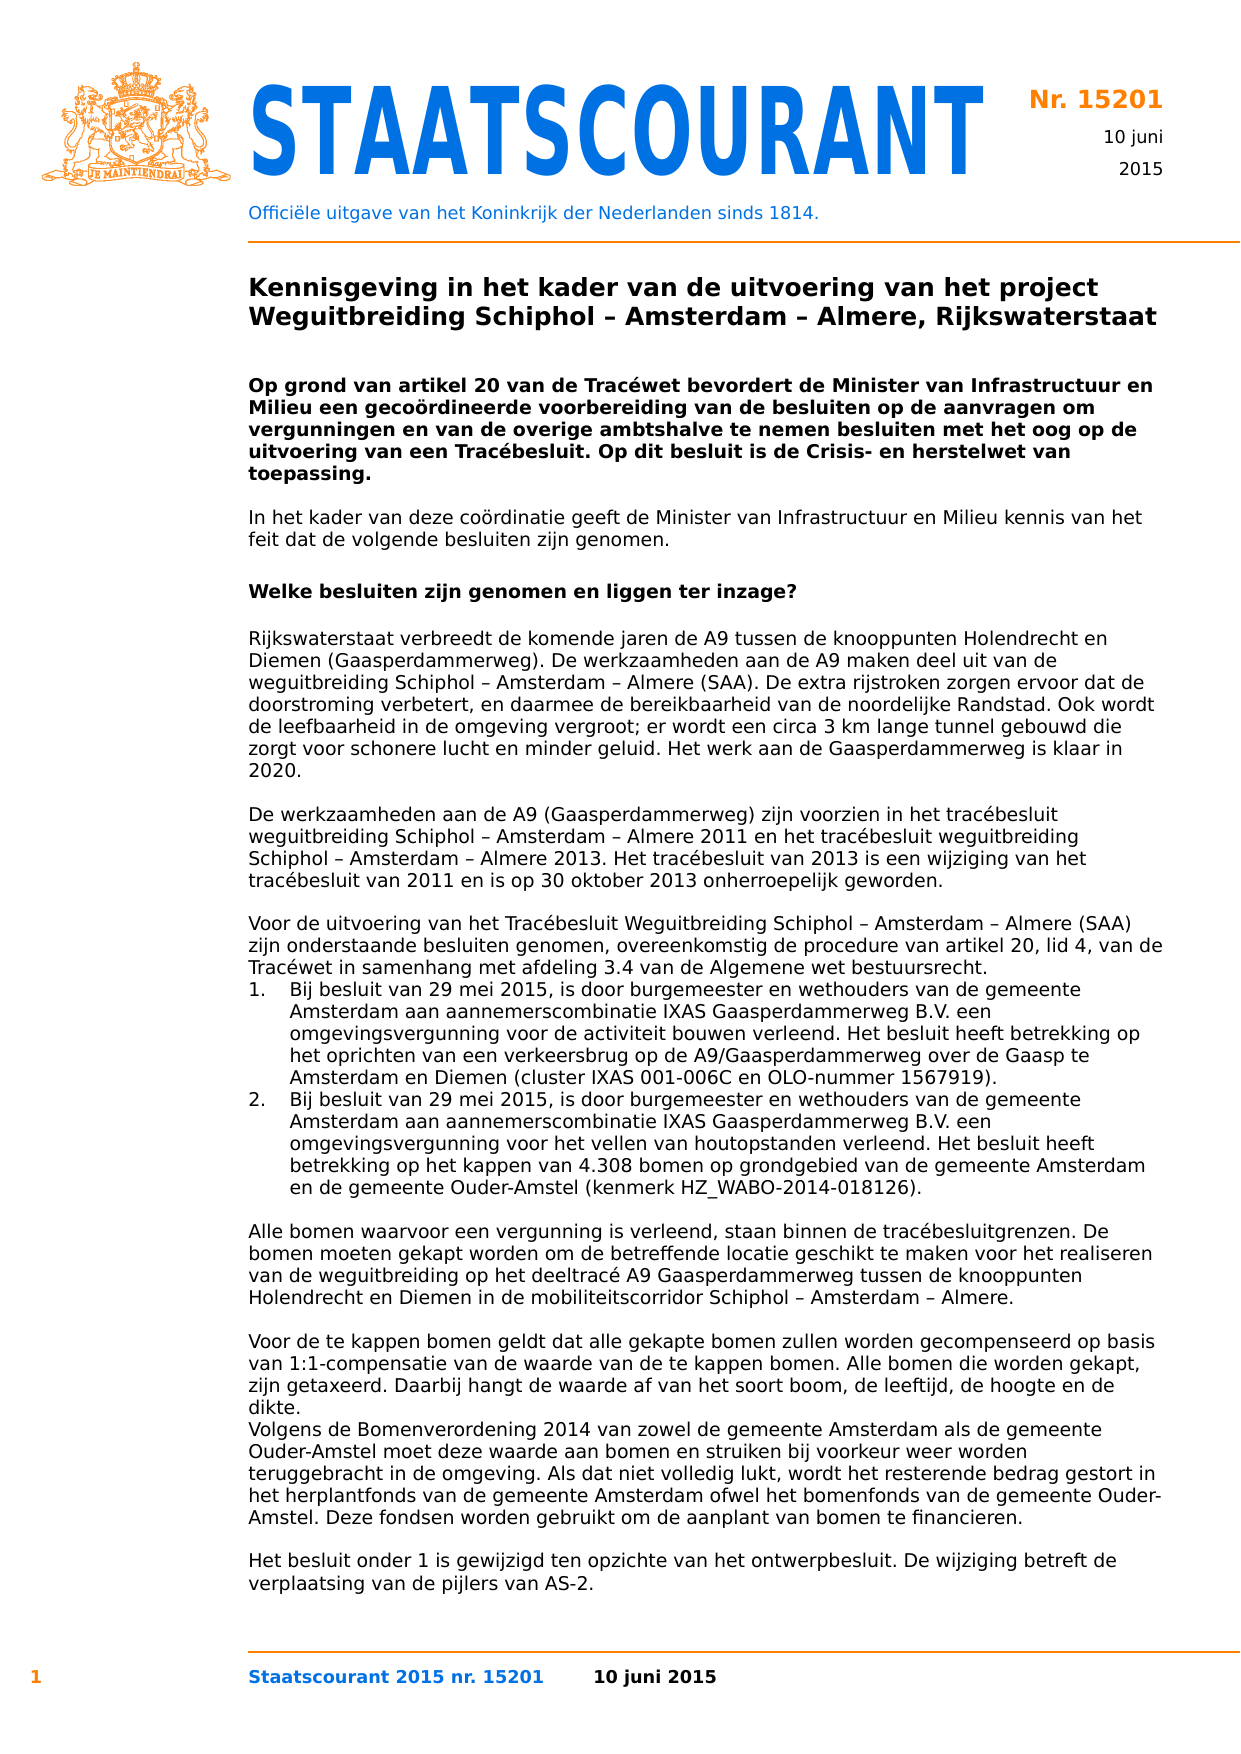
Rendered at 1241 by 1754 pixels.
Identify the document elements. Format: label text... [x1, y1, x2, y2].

text Voor de uitvoering van het Tracébesluit Weguitbreiding Schiphol – Amsterdam – Almere (SAA) zijn onderstaande besluiten genomen, overeenkomstig de procedure van artikel 20, lid 4, van de Tracéwet in samenhang met afdeling 3.4 van de Algemene wet bestuursrecht. [248, 913, 1163, 979]
subtitle Welke besluiten zijn genomen en liggen ter inzage? [248, 581, 1163, 603]
table_cell 2015 [998, 153, 1240, 203]
text 1. Bij besluit van 29 mei 2015, is door burgemeester en wethouders van de gemeente Amsterdam aan aannemerscombinatie IXAS Gaasperdammerweg B.V. een omgevingsvergunning voor de activiteit bouwen verleend. Het besluit heeft betrekking op het oprichten van een verkeersbrug op de A9/Gaasperdammerweg over de Gaasp te Amsterdam en Diemen (cluster IXAS 001-006C en OLO-nummer 1567919). [248, 979, 1163, 1089]
table_header STAATSCOURANT [248, 62, 998, 203]
table_cell Officiële uitgave van het Koninkrijk der Nederlanden sinds 1814. [248, 203, 1240, 241]
picture [41, 62, 231, 186]
text De werkzaamheden aan de A9 (Gaasperdammerweg) zijn voorzien in het tracébesluit weguitbreiding Schiphol – Amsterdam – Almere 2011 en het tracébesluit weguitbreiding Schiphol – Amsterdam – Almere 2013. Het tracébesluit van 2013 is een wijziging van het tracébesluit van 2011 en is op 30 oktober 2013 onherroepelijk geworden. [248, 803, 1163, 891]
table_cell 10 juni [998, 121, 1240, 153]
text Het besluit onder 1 is gewijzigd ten opzichte van het ontwerpbesluit. De wijziging betreft de verplaatsing van de pijlers van AS-2. [248, 1550, 1163, 1594]
text Volgens de Bomenverordening 2014 van zowel de gemeente Amsterdam als de gemeente Ouder-Amstel moet deze waarde aan bomen en struiken bij voorkeur weer worden teruggebracht in de omgeving. Als dat niet volledig lukt, wordt het resterende bedrag gestort in het herplantfonds van de gemeente Amsterdam ofwel het bomenfonds van de gemeente Ouder-Amstel. Deze fondsen worden gebruikt om de aanplant van bomen te financieren. [248, 1419, 1163, 1528]
table_header Nr. 15201 [998, 62, 1240, 121]
text Op grond van artikel 20 van de Tracéwet bevordert de Minister van Infrastructuur en Milieu een gecoördineerde voorbereiding van de besluiten op de aanvragen om vergunningen en van de overige ambtshalve te nemen besluiten met het oog op de uitvoering van een Tracébesluit. Op dit besluit is de Crisis- en herstelwet van toepassing. [248, 375, 1163, 485]
text Alle bomen waarvoor een vergunning is verleend, staan binnen de tracébesluitgrenzen. De bomen moeten gekapt worden om de betreffende locatie geschikt te maken voor het realiseren van de weguitbreiding op het deeltracé A9 Gaasperdammerweg tussen de knooppunten Holendrecht en Diemen in de mobiliteitscorridor Schiphol – Amsterdam – Almere. [248, 1221, 1163, 1309]
text Voor de te kappen bomen geldt dat alle gekapte bomen zullen worden gecompenseerd op basis van 1:1-compensatie van de waarde van de te kappen bomen. Alle bomen die worden gekapt, zijn getaxeerd. Daarbij hangt de waarde af van het soort boom, de leeftijd, de hoogte en de dikte. [248, 1331, 1163, 1419]
subtitle Kennisgeving in het kader van de uitvoering van het project Weguitbreiding Schiphol – Amsterdam – Almere, Rijkswaterstaat [248, 273, 1163, 331]
text In het kader van deze coördinatie geeft de Minister van Infrastructuur en Milieu kennis van het feit dat de volgende besluiten zijn genomen. [248, 507, 1163, 551]
text Rijkswaterstaat verbreedt de komende jaren de A9 tussen de knooppunten Holendrecht en Diemen (Gaasperdammerweg). De werkzaamheden aan de A9 maken deel uit van de weguitbreiding Schiphol – Amsterdam – Almere (SAA). De extra rijstroken zorgen ervoor dat de doorstroming verbetert, en daarmee de bereikbaarheid van de noordelijke Randstad. Ook wordt de leefbaarheid in de omgeving vergroot; er wordt een circa 3 km lange tunnel gebouwd die zorgt voor schonere lucht en minder geluid. Het werk aan de Gaasperdammerweg is klaar in 2020. [248, 628, 1163, 782]
table_header [25, 62, 248, 241]
text 2. Bij besluit van 29 mei 2015, is door burgemeester en wethouders van de gemeente Amsterdam aan aannemerscombinatie IXAS Gaasperdammerweg B.V. een omgevingsvergunning voor het vellen van houtopstanden verleend. Het besluit heeft betrekking op het kappen van 4.308 bomen op grondgebied van de gemeente Amsterdam en de gemeente Ouder-Amstel (kenmerk HZ_WABO-2014-018126). [248, 1089, 1163, 1199]
